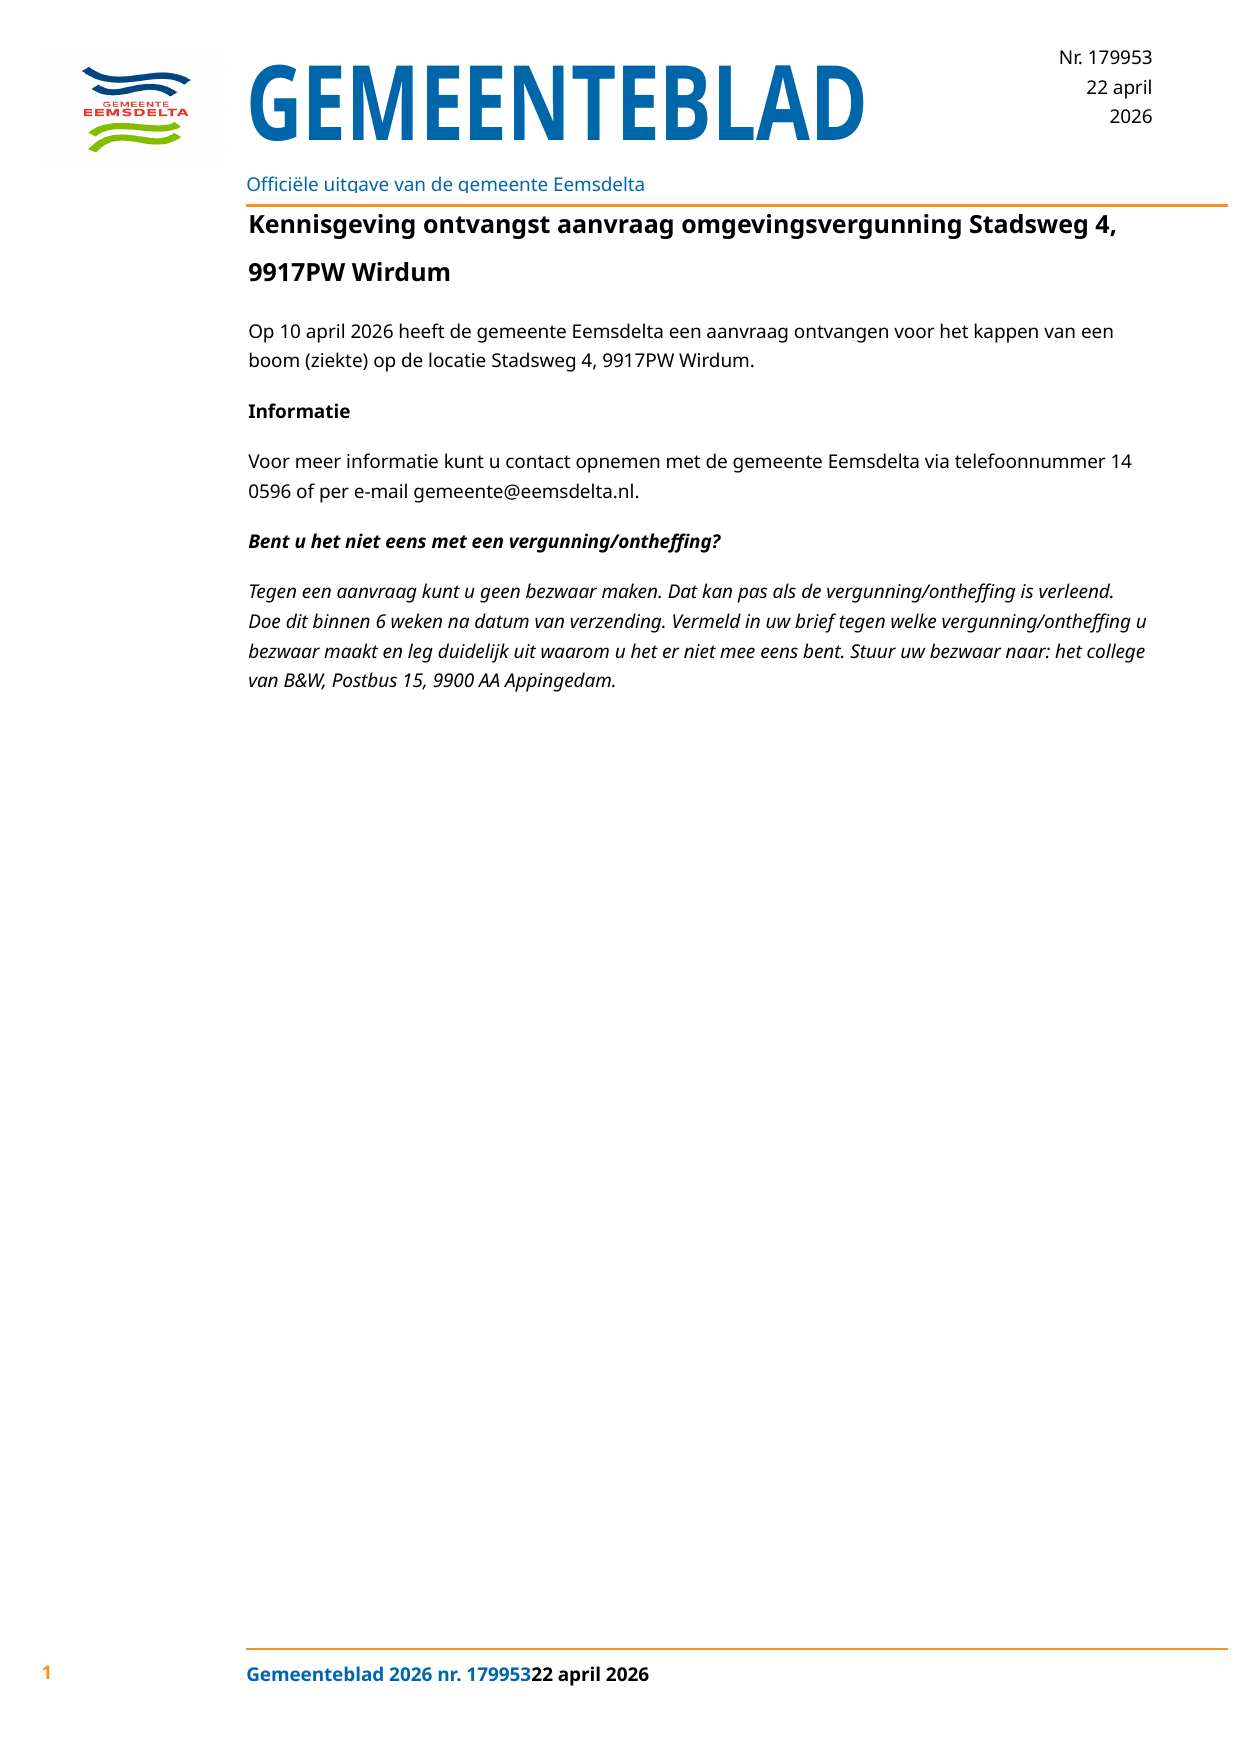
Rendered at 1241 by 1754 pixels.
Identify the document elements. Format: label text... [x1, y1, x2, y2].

picture [41, 47, 231, 172]
text Voor meer informatie kunt u contact opnemen met de gemeente Eemsdelta via telefoonnummer 14 0596 of per e-mail gemeente@eemsdelta.nl. [248, 448, 1152, 504]
text Informatie [248, 398, 1152, 424]
text Bent u het niet eens met een vergunning/ontheffing? [248, 528, 1152, 554]
text Tegen een aanvraag kunt u geen bezwaar maken. Dat kan pas als de vergunning/ontheffing is verleend. Doe dit binnen 6 weken na datum van verzending. Vermeld in uw brief tegen welke vergunning/ontheffing u bezwaar maakt en leg duidelijk uit waarom u het er niet mee eens bent. Stuur uw bezwaar naar: het college van B&W, Postbus 15, 9900 AA Appingedam. [248, 579, 1152, 693]
text Kennisgeving ontvangst aanvraag omgevingsvergunning Stadsweg 4, 9917PW Wirdum [248, 207, 1152, 288]
text Op 10 april 2026 heeft de gemeente Eemsdelta een aanvraag ontvangen voor het kappen van een boom (ziekte) op de locatie Stadsweg 4, 9917PW Wirdum. [248, 318, 1152, 373]
